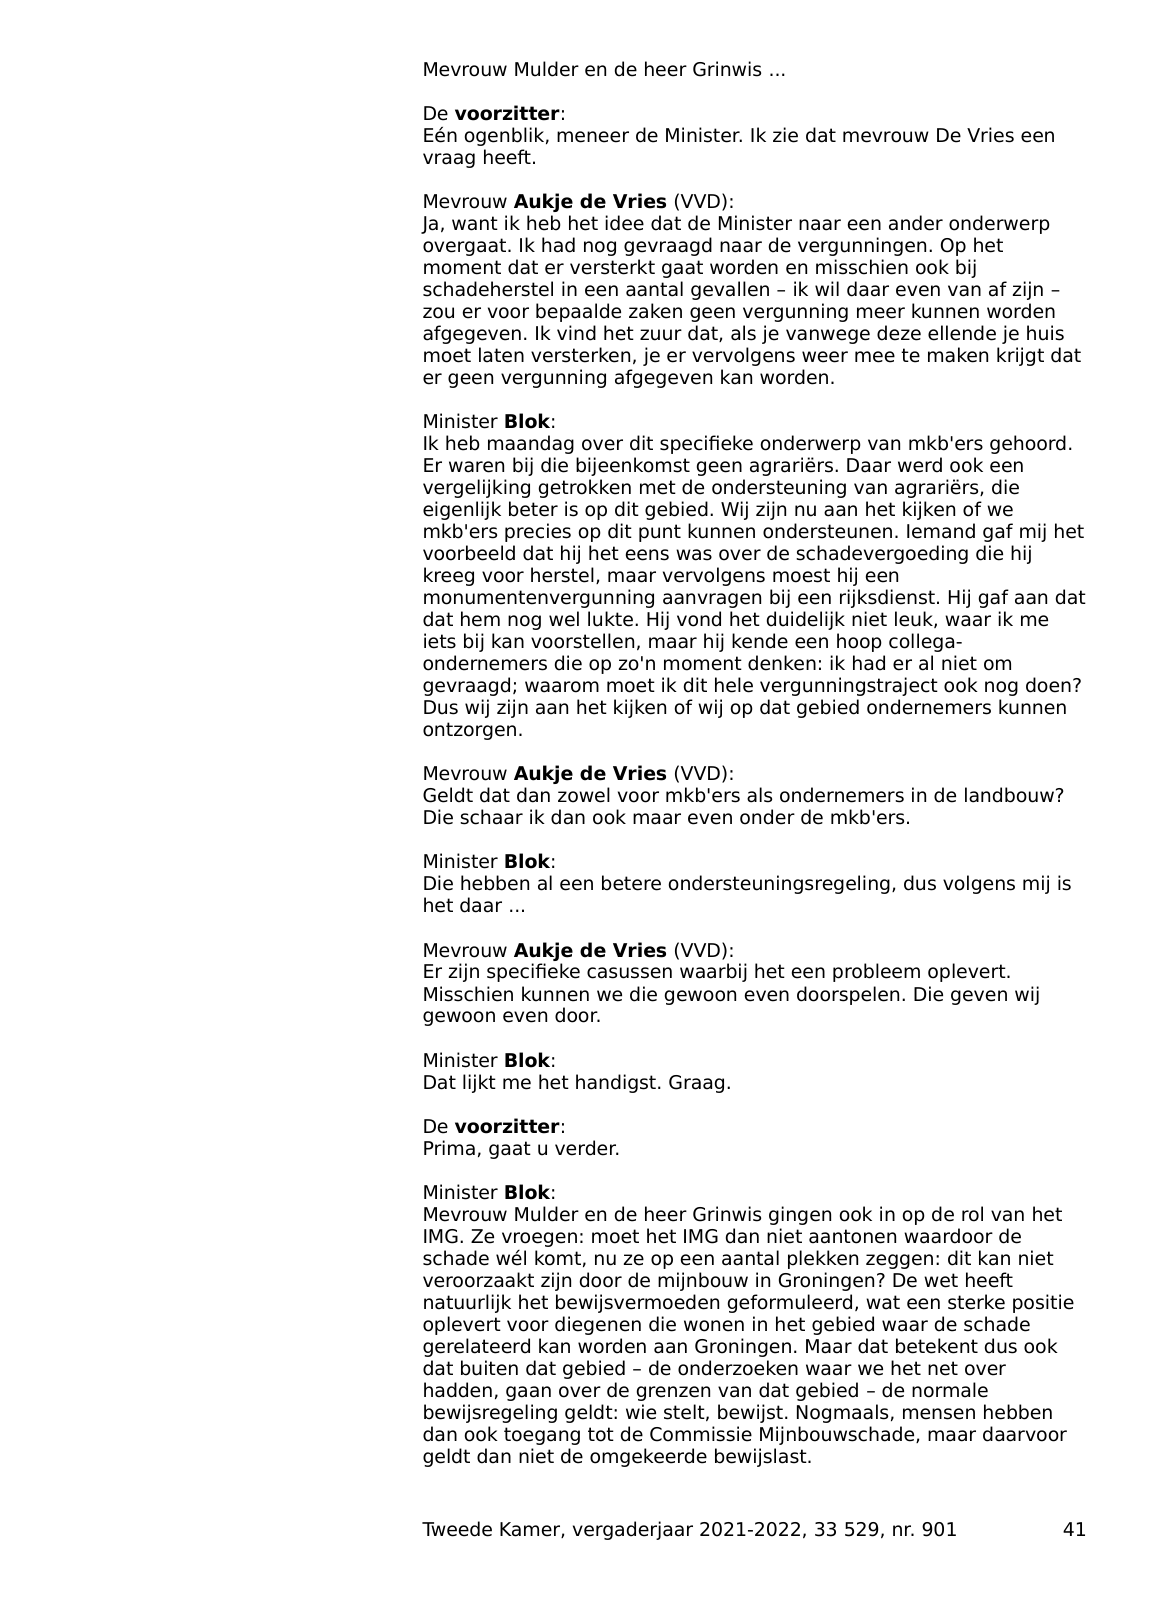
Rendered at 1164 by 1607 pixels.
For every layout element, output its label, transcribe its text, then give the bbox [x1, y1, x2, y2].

text Mevrouw Mulder en de heer Grinwis gingen ook in op de rol van het IMG. Ze vroegen: moet het IMG dan niet aantonen waardoor de schade wél komt, nu ze op een aantal plekken zeggen: dit kan niet veroorzaakt zijn door de mijnbouw in Groningen? De wet heeft natuurlijk het bewijsvermoeden geformuleerd, wat een sterke positie oplevert voor diegenen die wonen in het gebied waar de schade gerelateerd kan worden aan Groningen. Maar dat betekent dus ook dat buiten dat gebied – de onderzoeken waar we het net over hadden, gaan over de grenzen van dat gebied – de normale bewijsregeling geldt: wie stelt, bewijst. Nogmaals, mensen hebben dan ook toegang tot de Commissie Mijnbouwschade, maar daarvoor geldt dan niet de omgekeerde bewijslast. [422, 1204, 1087, 1468]
text Minister Blok: [422, 851, 1087, 873]
text Minister Blok: [422, 1049, 1087, 1072]
text Minister Blok: [422, 1182, 1087, 1204]
text Ik heb maandag over dit specifieke onderwerp van mkb'ers gehoord. Er waren bij die bijeenkomst geen agrariërs. Daar werd ook een vergelijking getrokken met de ondersteuning van agrariërs, die eigenlijk beter is op dit gebied. Wij zijn nu aan het kijken of we mkb'ers precies op dit punt kunnen ondersteunen. Iemand gaf mij het voorbeeld dat hij het eens was over de schadevergoeding die hij kreeg voor herstel, maar vervolgens moest hij een monumentenvergunning aanvragen bij een rijksdienst. Hij gaf aan dat dat hem nog wel lukte. Hij vond het duidelijk niet leuk, waar ik me iets bij kan voorstellen, maar hij kende een hoop collega-ondernemers die op zo'n moment denken: ik had er al niet om gevraagd; waarom moet ik dit hele vergunningstraject ook nog doen? Dus wij zijn aan het kijken of wij op dat gebied ondernemers kunnen ontzorgen. [422, 433, 1087, 741]
text Die hebben al een betere ondersteuningsregeling, dus volgens mij is het daar ... [422, 873, 1087, 917]
text Er zijn specifieke casussen waarbij het een probleem oplevert. Misschien kunnen we die gewoon even doorspelen. Die geven wij gewoon even door. [422, 961, 1087, 1027]
text Geldt dat dan zowel voor mkb'ers als ondernemers in de landbouw? Die schaar ik dan ook maar even onder de mkb'ers. [422, 785, 1087, 829]
text Minister Blok: [422, 411, 1087, 433]
text Ja, want ik heb het idee dat de Minister naar een ander onderwerp overgaat. Ik had nog gevraagd naar de vergunningen. Op het moment dat er versterkt gaat worden en misschien ook bij schadeherstel in een aantal gevallen – ik wil daar even van af zijn – zou er voor bepaalde zaken geen vergunning meer kunnen worden afgegeven. Ik vind het zuur dat, als je vanwege deze ellende je huis moet laten versterken, je er vervolgens weer mee te maken krijgt dat er geen vergunning afgegeven kan worden. [422, 213, 1087, 389]
text Prima, gaat u verder. [422, 1138, 1087, 1160]
text Mevrouw Mulder en de heer Grinwis ... [422, 59, 1087, 81]
text Mevrouw Aukje de Vries (VVD): [422, 191, 1087, 213]
text Dat lijkt me het handigst. Graag. [422, 1072, 1087, 1093]
text De voorzitter: [422, 103, 1087, 125]
text Mevrouw Aukje de Vries (VVD): [422, 939, 1087, 961]
text De voorzitter: [422, 1116, 1087, 1138]
text Mevrouw Aukje de Vries (VVD): [422, 763, 1087, 785]
text Eén ogenblik, meneer de Minister. Ik zie dat mevrouw De Vries een vraag heeft. [422, 125, 1087, 169]
